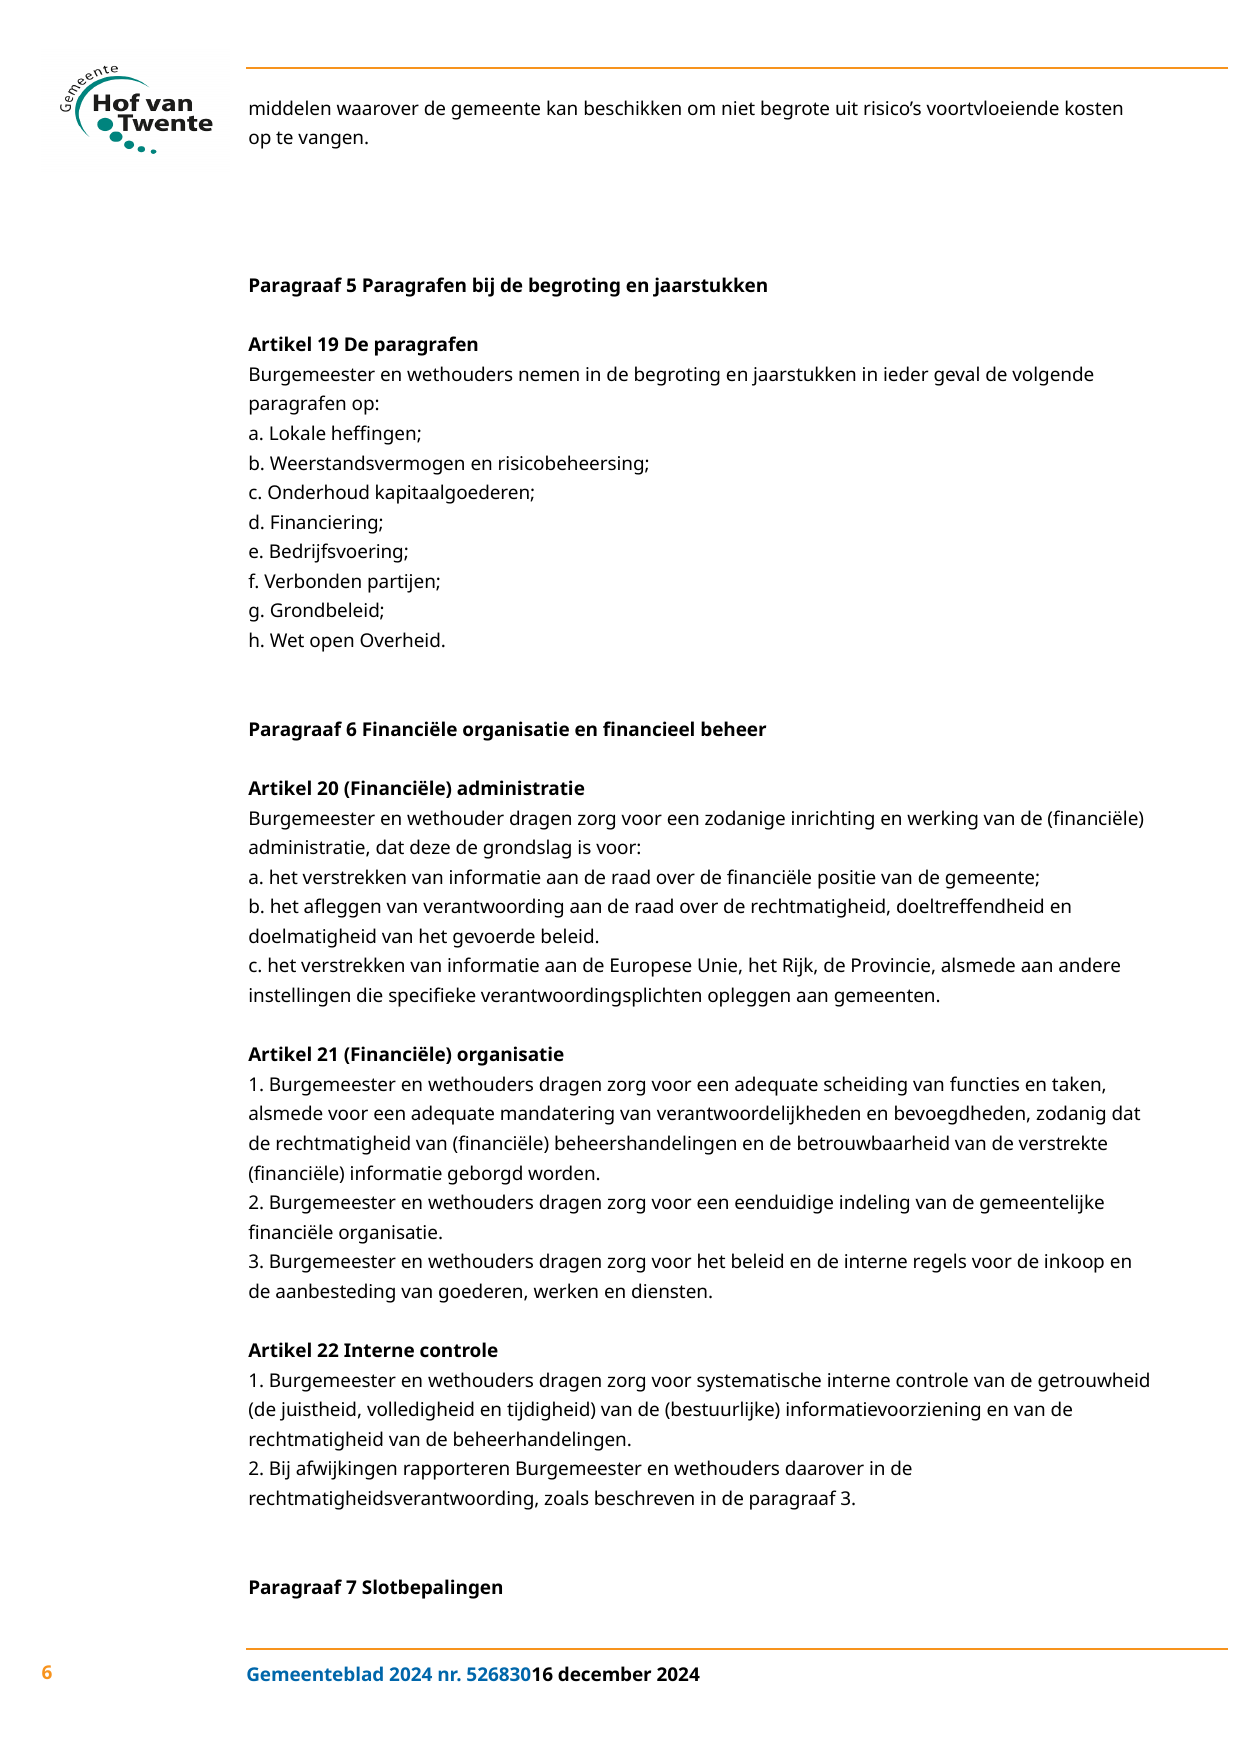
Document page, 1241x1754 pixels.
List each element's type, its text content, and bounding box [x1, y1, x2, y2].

text Burgemeester en wethouder dragen zorg voor een zodanige inrichting en werking van de (financiële) administratie, dat deze de grondslag is voor: [248, 805, 1152, 860]
text Artikel 19 De paragrafen [248, 331, 1152, 357]
text Artikel 22 Interne controle [248, 1337, 1152, 1363]
text h. Wet open Overheid. [248, 627, 1152, 653]
text c. Onderhoud kapitaalgoederen; [248, 479, 1152, 505]
text e. Bedrijfsvoering; [248, 538, 1152, 564]
text Paragraaf 5 Paragrafen bij de begroting en jaarstukken [248, 272, 1152, 298]
picture [41, 47, 231, 172]
text Paragraaf 7 Slotbepalingen [248, 1574, 1152, 1600]
text b. Weerstandsvermogen en risicobeheersing; [248, 450, 1152, 476]
text b. het afleggen van verantwoording aan de raad over de rechtmatigheid, doeltreffendheid en doelmatigheid van het gevoerde beleid. [248, 893, 1152, 949]
text 2. Burgemeester en wethouders dragen zorg voor een eenduidige indeling van de gemeentelijke financiële organisatie. [248, 1189, 1152, 1245]
text 2. Bij afwijkingen rapporteren Burgemeester en wethouders daarover in de rechtmatigheidsverantwoording, zoals beschreven in de paragraaf 3. [248, 1456, 1152, 1511]
text a. Lokale heffingen; [248, 420, 1152, 446]
text Burgemeester en wethouders nemen in de begroting en jaarstukken in ieder geval de volgende paragrafen op: [248, 361, 1152, 416]
text 1. Burgemeester en wethouders dragen zorg voor systematische interne controle van de getrouwheid (de juistheid, volledigheid en tijdigheid) van de (bestuurlijke) informatievoorziening en van de rechtmatigheid van de beheerhandelingen. [248, 1367, 1152, 1452]
text Artikel 20 (Financiële) administratie [248, 775, 1152, 801]
text g. Grondbeleid; [248, 598, 1152, 623]
text 1. Burgemeester en wethouders dragen zorg voor een adequate scheiding van functies en taken, alsmede voor een adequate mandatering van verantwoordelijkheden en bevoegdheden, zodanig dat de rechtmatigheid van (financiële) beheershandelingen en de betrouwbaarheid van de verstrekte (financiële) informatie geborgd worden. [248, 1071, 1152, 1186]
text Artikel 21 (Financiële) organisatie [248, 1041, 1152, 1067]
text f. Verbonden partijen; [248, 568, 1152, 594]
text d. Financiering; [248, 509, 1152, 535]
text 3. Burgemeester en wethouders dragen zorg voor het beleid en de interne regels voor de inkoop en de aanbesteding van goederen, werken en diensten. [248, 1248, 1152, 1304]
text Paragraaf 6 Financiële organisatie en financieel beheer [248, 716, 1152, 742]
text a. het verstrekken van informatie aan de raad over de financiële positie van de gemeente; [248, 864, 1152, 890]
text middelen waarover de gemeente kan beschikken om niet begrote uit risico’s voortvloeiende kosten op te vangen. [248, 95, 1152, 150]
text c. het verstrekken van informatie aan de Europese Unie, het Rijk, de Provincie, alsmede aan andere instellingen die specifieke verantwoordingsplichten opleggen aan gemeenten. [248, 953, 1152, 1008]
